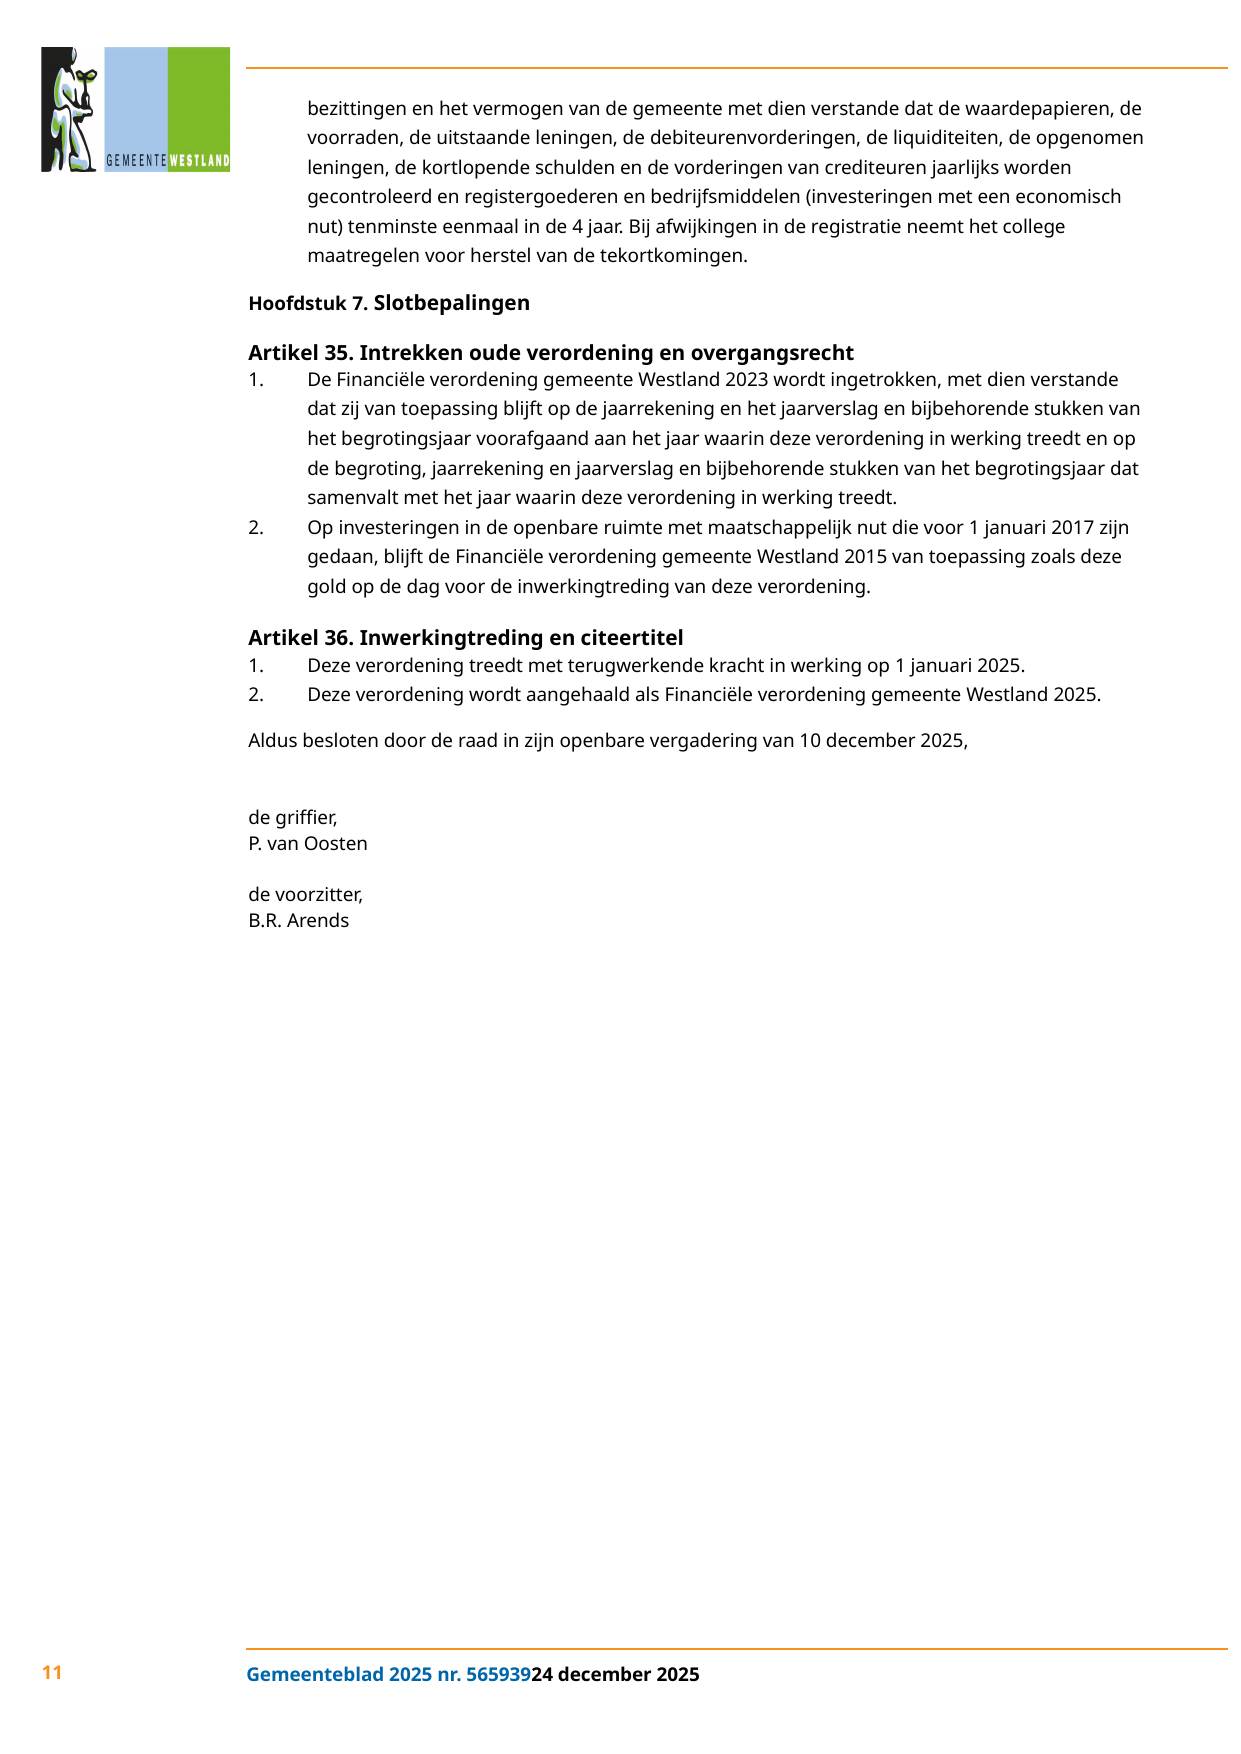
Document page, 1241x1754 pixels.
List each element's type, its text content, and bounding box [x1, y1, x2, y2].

list Op investeringen in de openbare ruimte met maatschappelijk nut die voor 1 januari 2017 zijn gedaan, blijft de Financiële verordening gemeente Westland 2015 van toepassing zoals deze gold op de dag voor de inwerkingtreding van deze verordening. [248, 514, 1152, 599]
text Artikel 35. Intrekken oude verordening en overgangsrecht [248, 338, 1152, 366]
list De Financiële verordening gemeente Westland 2023 wordt ingetrokken, met dien verstande dat zij van toepassing blijft op de jaarrekening en het jaarverslag en bijbehorende stukken van het begrotingsjaar voorafgaand aan het jaar waarin deze verordening in werking treedt en op de begroting, jaarrekening en jaarverslag en bijbehorende stukken van het begrotingsjaar dat samenvalt met het jaar waarin deze verordening in werking treedt. [248, 366, 1152, 510]
list Deze verordening wordt aangehaald als Financiële verordening gemeente Westland 2025. [248, 682, 1152, 707]
text de griffier, [248, 804, 1152, 830]
text Aldus besloten door de raad in zijn openbare vergadering van 10 december 2025, [248, 727, 1152, 753]
text Hoofdstuk 7. Slotbepalingen [248, 288, 1152, 317]
text P. van Oosten [248, 830, 1152, 856]
picture [41, 47, 231, 172]
text de voorzitter, [248, 882, 1152, 907]
text Artikel 36. Inwerkingtreding en citeertitel [248, 623, 1152, 652]
list Deze verordening treedt met terugwerkende kracht in werking op 1 januari 2025. [248, 652, 1152, 678]
text B.R. Arends [248, 907, 1152, 933]
list bezittingen en het vermogen van de gemeente met dien verstande dat de waardepapieren, de voorraden, de uitstaande leningen, de debiteurenvorderingen, de liquiditeiten, de opgenomen leningen, de kortlopende schulden en de vorderingen van crediteuren jaarlijks worden gecontroleerd en registergoederen en bedrijfsmiddelen (investeringen met een economisch nut) tenminste eenmaal in de 4 jaar. Bij afwijkingen in de registratie neemt het college maatregelen voor herstel van de tekortkomingen. [248, 95, 1152, 268]
